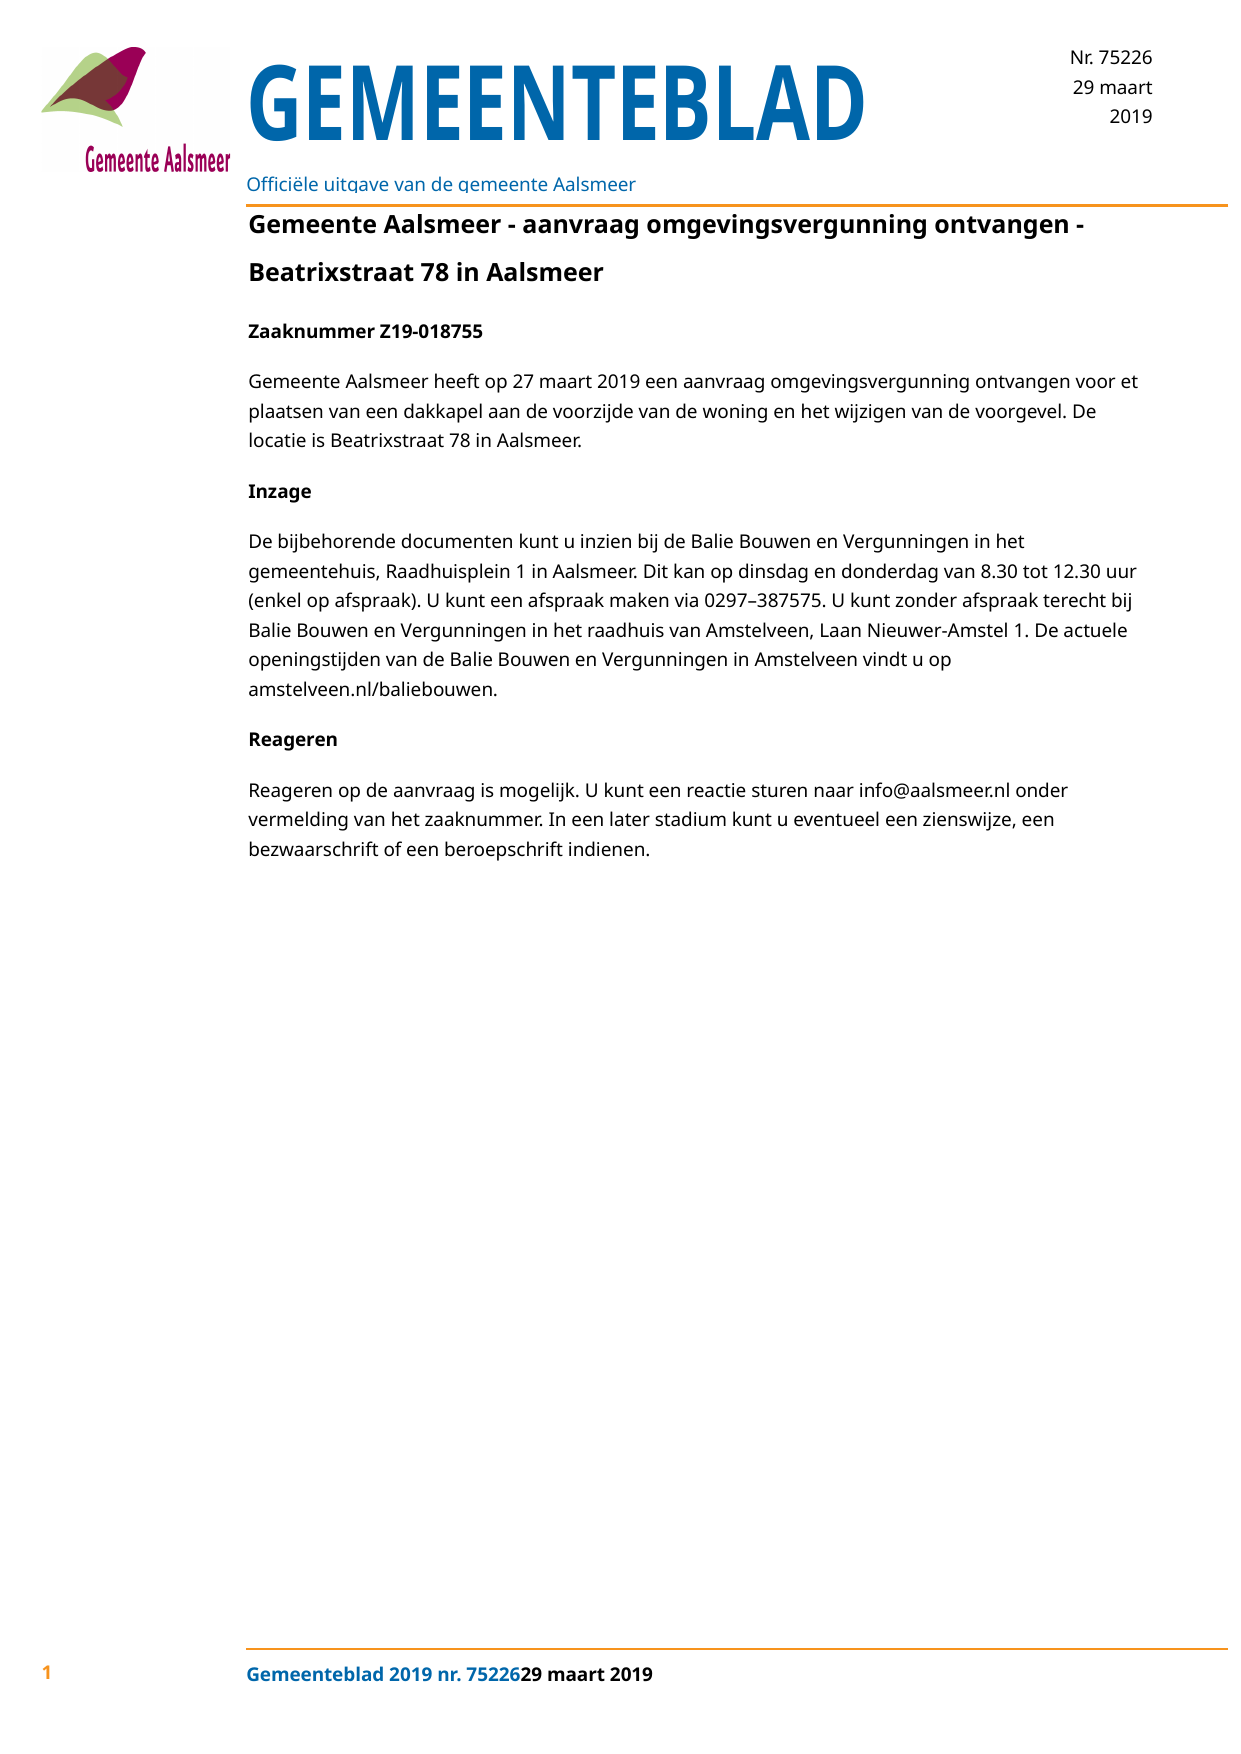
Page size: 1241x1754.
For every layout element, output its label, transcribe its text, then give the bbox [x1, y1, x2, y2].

text De bijbehorende documenten kunt u inzien bij de Balie Bouwen en Vergunningen in het gemeentehuis, Raadhuisplein 1 in Aalsmeer. Dit kan op dinsdag en donderdag van 8.30 tot 12.30 uur (enkel op afspraak). U kunt een afspraak maken via 0297–387575. U kunt zonder afspraak terecht bij Balie Bouwen en Vergunningen in het raadhuis van Amstelveen, Laan Nieuwer-Amstel 1. De actuele openingstijden van de Balie Bouwen en Vergunningen in Amstelveen vindt u op amstelveen.nl/baliebouwen. [248, 528, 1152, 702]
text Inzage [248, 478, 1152, 504]
text Reageren [248, 727, 1152, 752]
text Gemeente Aalsmeer heeft op 27 maart 2019 een aanvraag omgevingsvergunning ontvangen voor et plaatsen van een dakkapel aan de voorzijde van de woning en het wijzigen van de voorgevel. De locatie is Beatrixstraat 78 in Aalsmeer. [248, 368, 1152, 453]
text Zaaknummer Z19-018755 [248, 318, 1152, 344]
picture [41, 47, 231, 172]
text Gemeente Aalsmeer - aanvraag omgevingsvergunning ontvangen - Beatrixstraat 78 in Aalsmeer [248, 207, 1152, 288]
text Reageren op de aanvraag is mogelijk. U kunt een reactie sturen naar info@aalsmeer.nl onder vermelding van het zaaknummer. In een later stadium kunt u eventueel een zienswijze, een bezwaarschrift of een beroepschrift indienen. [248, 777, 1152, 862]
